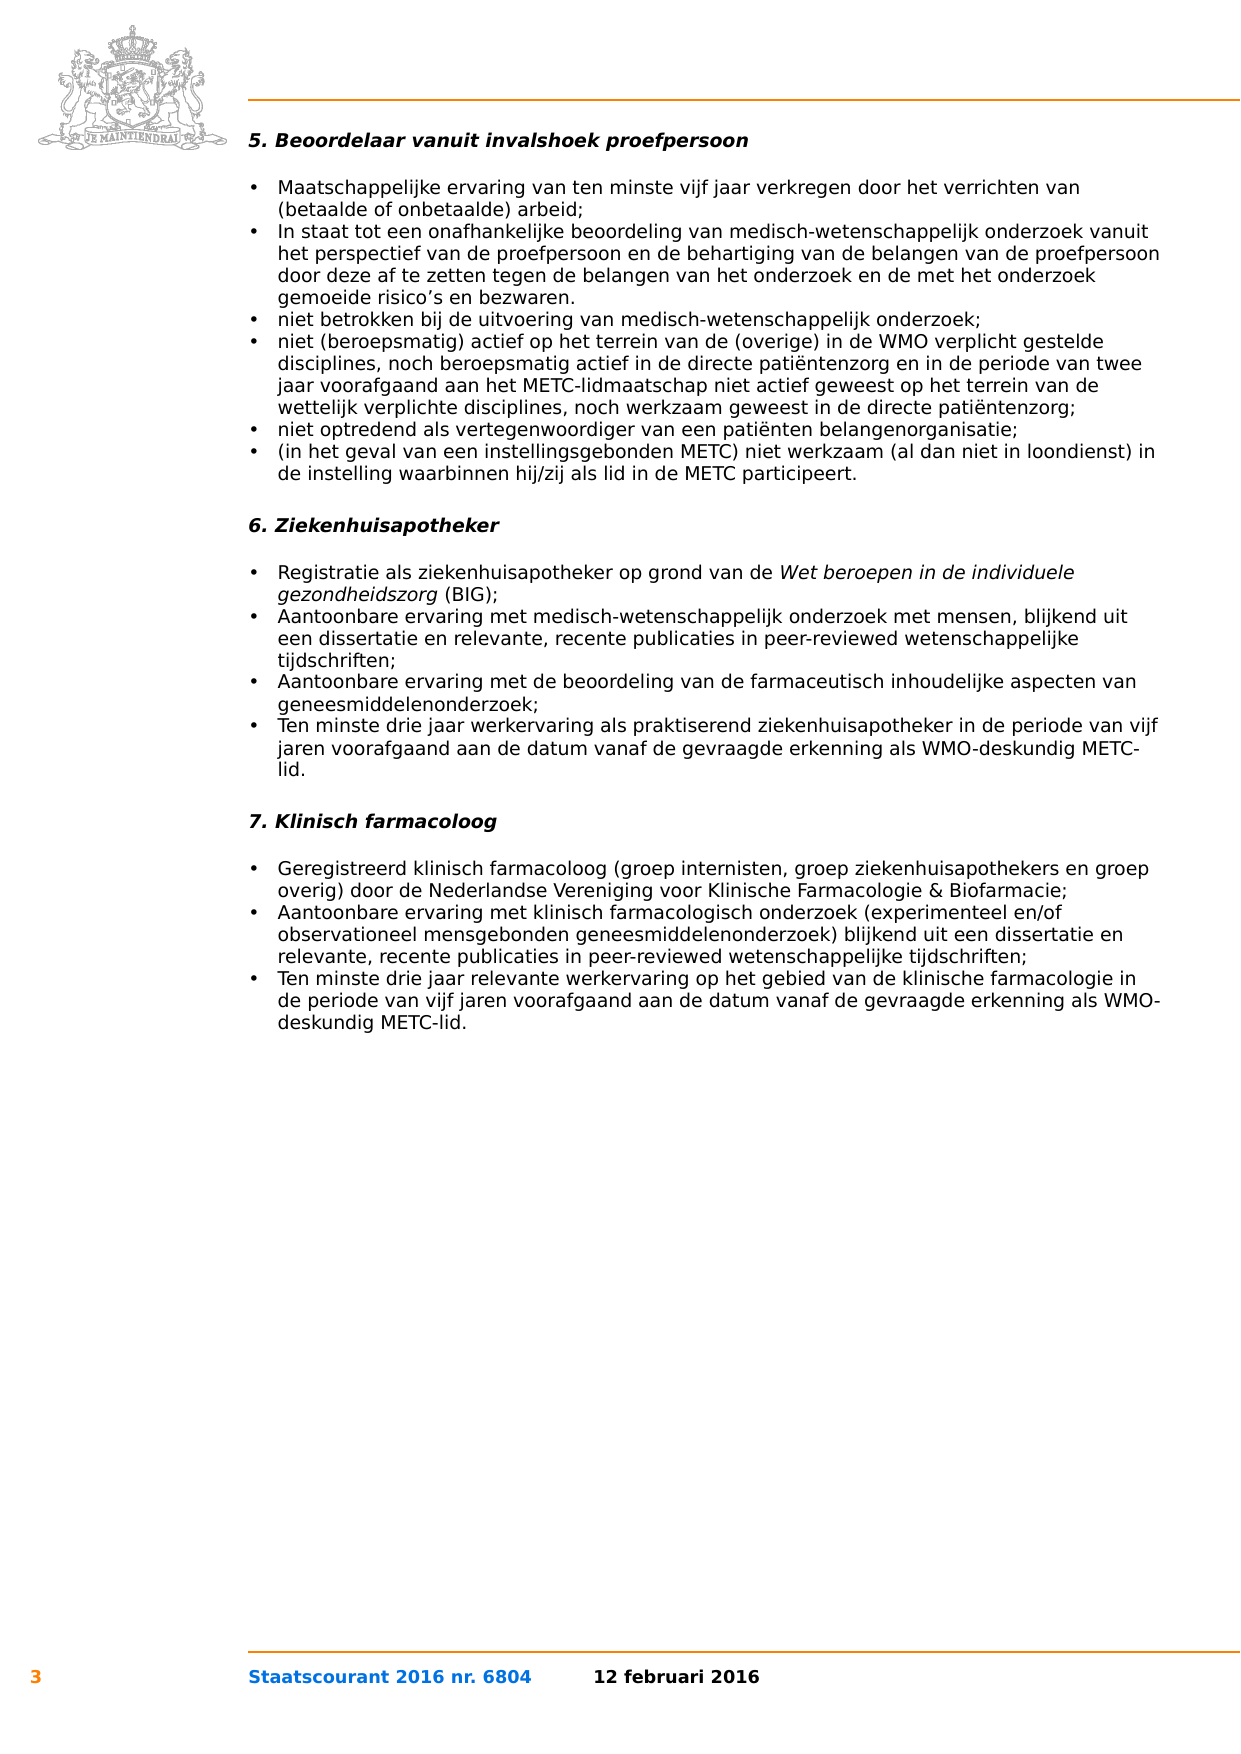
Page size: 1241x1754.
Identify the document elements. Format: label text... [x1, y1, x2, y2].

text • niet optredend als vertegenwoordiger van een patiënten belangenorganisatie; [248, 419, 1163, 441]
text • Maatschappelijke ervaring van ten minste vijf jaar verkregen door het verrichten van (betaalde of onbetaalde) arbeid; [248, 177, 1163, 221]
text • niet betrokken bij de uitvoering van medisch-wetenschappelijk onderzoek; [248, 309, 1163, 331]
subtitle 6. Ziekenhuisapotheker [248, 514, 1163, 537]
text • Aantoonbare ervaring met de beoordeling van de farmaceutisch inhoudelijke aspecten van geneesmiddelenonderzoek; [248, 671, 1163, 715]
text • (in het geval van een instellingsgebonden METC) niet werkzaam (al dan niet in loondienst) in de instelling waarbinnen hij/zij als lid in de METC participeert. [248, 441, 1163, 484]
picture [38, 25, 227, 150]
text • Registratie als ziekenhuisapotheker op grond van de Wet beroepen in de individuele gezondheidszorg (BIG); [248, 562, 1163, 606]
subtitle 7. Klinisch farmacoloog [248, 811, 1163, 833]
subtitle 5. Beoordelaar vanuit invalshoek proefpersoon [248, 130, 1163, 152]
text • Aantoonbare ervaring met medisch-wetenschappelijk onderzoek met mensen, blijkend uit een dissertatie en relevante, recente publicaties in peer-reviewed wetenschappelijke tijdschriften; [248, 606, 1163, 671]
text • Ten minste drie jaar relevante werkervaring op het gebied van de klinische farmacologie in de periode van vijf jaren voorafgaand aan de datum vanaf de gevraagde erkenning als WMO-deskundig METC-lid. [248, 968, 1163, 1034]
text • Aantoonbare ervaring met klinisch farmacologisch onderzoek (experimenteel en/of observationeel mensgebonden geneesmiddelenonderzoek) blijkend uit een dissertatie en relevante, recente publicaties in peer-reviewed wetenschappelijke tijdschriften; [248, 902, 1163, 968]
text • niet (beroepsmatig) actief op het terrein van de (overige) in de WMO verplicht gestelde disciplines, noch beroepsmatig actief in de directe patiëntenzorg en in de periode van twee jaar voorafgaand aan het METC-lidmaatschap niet actief geweest op het terrein van de wettelijk verplichte disciplines, noch werkzaam geweest in de directe patiëntenzorg; [248, 331, 1163, 419]
text • Ten minste drie jaar werkervaring als praktiserend ziekenhuisapotheker in de periode van vijf jaren voorafgaand aan de datum vanaf de gevraagde erkenning als WMO-deskundig METC-lid. [248, 715, 1163, 781]
text • Geregistreerd klinisch farmacoloog (groep internisten, groep ziekenhuisapothekers en groep overig) door de Nederlandse Vereniging voor Klinische Farmacologie & Biofarmacie; [248, 858, 1163, 902]
text • In staat tot een onafhankelijke beoordeling van medisch-wetenschappelijk onderzoek vanuit het perspectief van de proefpersoon en de behartiging van de belangen van de proefpersoon door deze af te zetten tegen de belangen van het onderzoek en de met het onderzoek gemoeide risico’s en bezwaren. [248, 221, 1163, 309]
